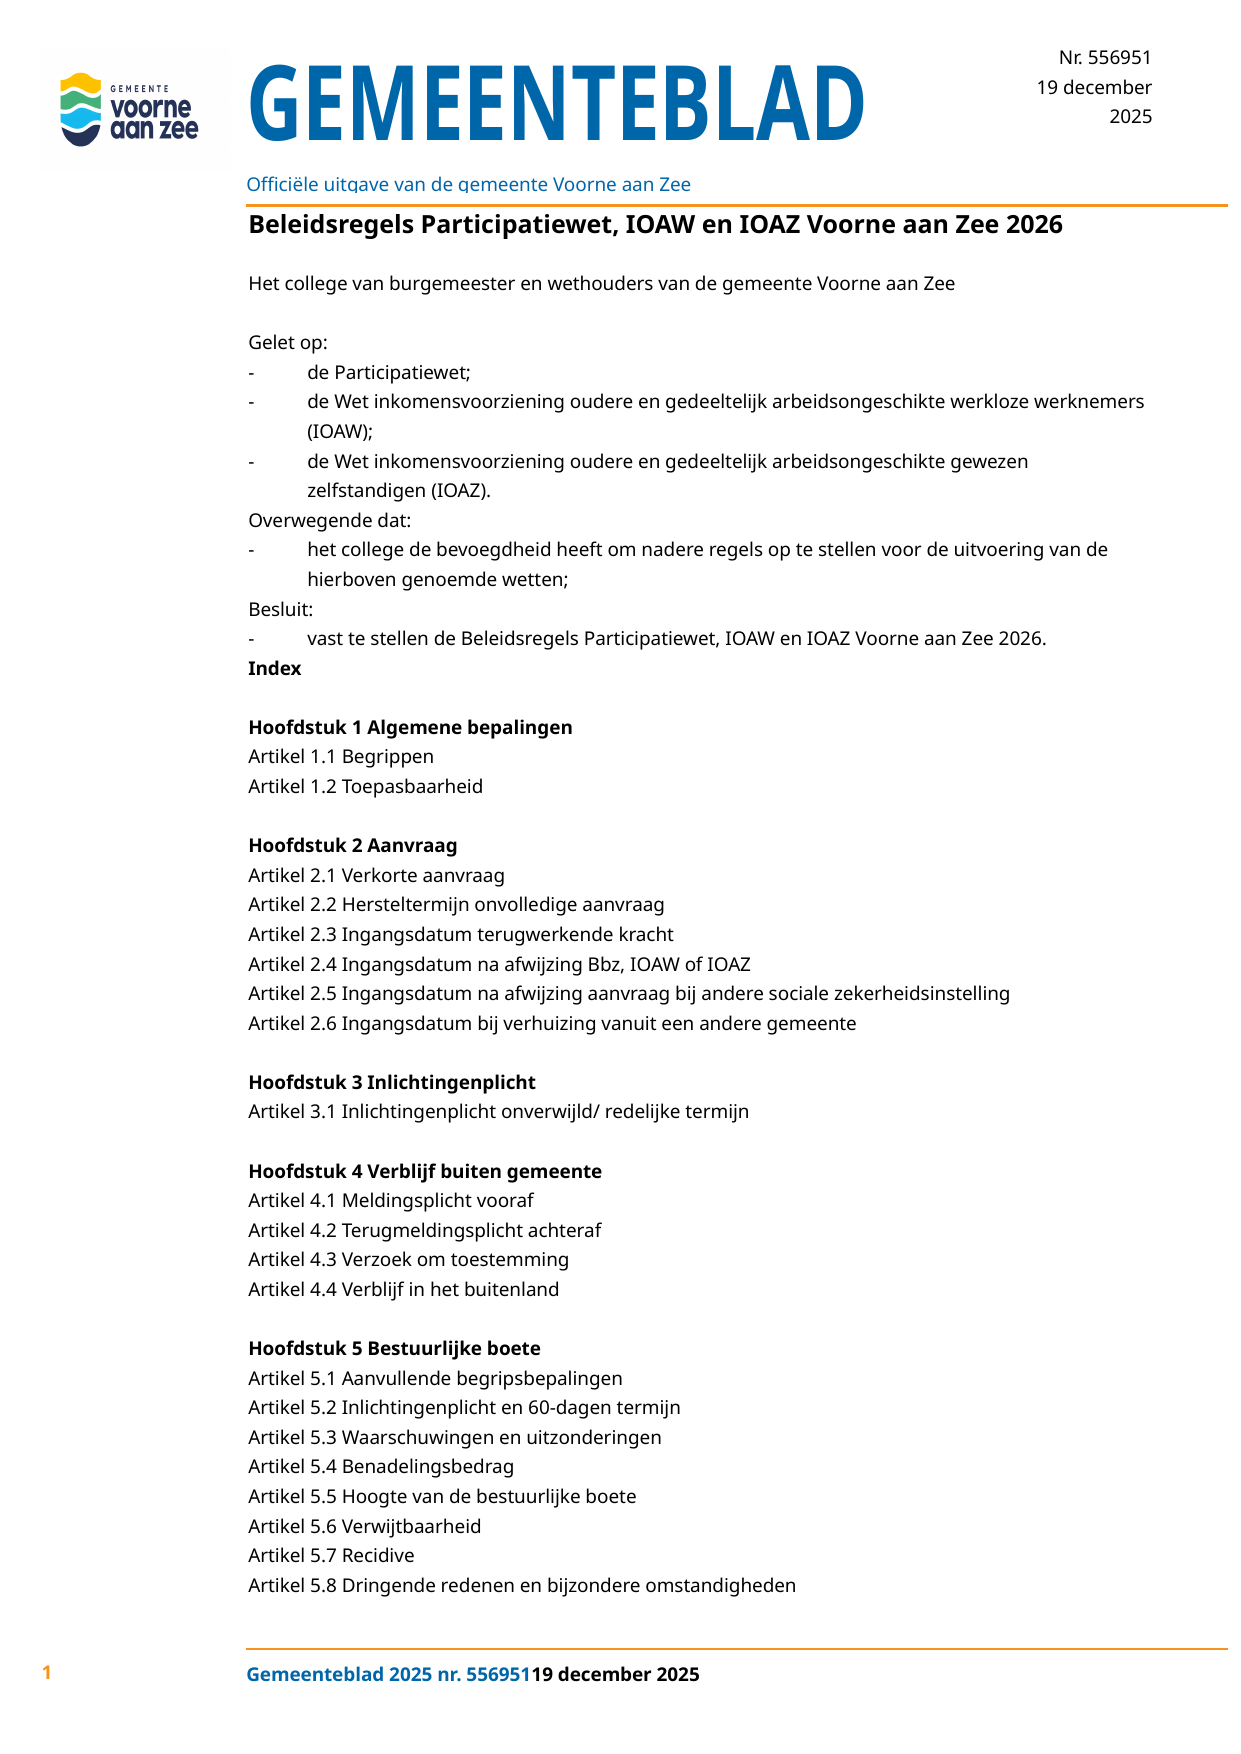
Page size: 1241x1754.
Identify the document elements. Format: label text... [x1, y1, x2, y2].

text Artikel 4.3 Verzoek om toestemming [248, 1247, 1152, 1272]
text Artikel 2.1 Verkorte aanvraag [248, 862, 1152, 888]
list vast te stellen de Beleidsregels Participatiewet, IOAW en IOAZ Voorne aan Zee 2026. [248, 625, 1152, 651]
text Hoofdstuk 1 Algemene bepalingen [248, 714, 1152, 740]
text Artikel 2.3 Ingangsdatum terugwerkende kracht [248, 921, 1152, 947]
text Artikel 5.1 Aanvullende begripsbepalingen [248, 1365, 1152, 1391]
text Artikel 5.5 Hoogte van de bestuurlijke boete [248, 1483, 1152, 1509]
text Artikel 4.1 Meldingsplicht vooraf [248, 1187, 1152, 1213]
list de Participatiewet; [248, 359, 1152, 385]
text Hoofdstuk 3 Inlichtingenplicht [248, 1069, 1152, 1095]
text Gelet op: [248, 329, 1152, 355]
text Artikel 5.6 Verwijtbaarheid [248, 1513, 1152, 1538]
text Artikel 2.5 Ingangsdatum na afwijzing aanvraag bij andere sociale zekerheidsinstelling [248, 980, 1152, 1006]
text Artikel 3.1 Inlichtingenplicht onverwijld/ redelijke termijn [248, 1099, 1152, 1124]
text Besluit: [248, 596, 1152, 621]
text Artikel 2.4 Ingangsdatum na afwijzing Bbz, IOAW of IOAZ [248, 951, 1152, 976]
text Artikel 1.2 Toepasbaarheid [248, 773, 1152, 799]
picture [41, 47, 231, 172]
list de Wet inkomensvoorziening oudere en gedeeltelijk arbeidsongeschikte gewezen zelfstandigen (IOAZ). [248, 448, 1152, 503]
text Artikel 2.6 Ingangsdatum bij verhuizing vanuit een andere gemeente [248, 1010, 1152, 1036]
text Hoofdstuk 5 Bestuurlijke boete [248, 1335, 1152, 1361]
text Artikel 5.2 Inlichtingenplicht en 60-dagen termijn [248, 1394, 1152, 1420]
text Hoofdstuk 2 Aanvraag [248, 832, 1152, 858]
list de Wet inkomensvoorziening oudere en gedeeltelijk arbeidsongeschikte werkloze werknemers (IOAW); [248, 389, 1152, 444]
text Artikel 5.4 Benadelingsbedrag [248, 1454, 1152, 1479]
text Het college van burgemeester en wethouders van de gemeente Voorne aan Zee [248, 270, 1152, 296]
text Overwegende dat: [248, 507, 1152, 533]
text Artikel 4.2 Terugmeldingsplicht achteraf [248, 1217, 1152, 1243]
text Index [248, 655, 1152, 681]
text Artikel 1.1 Begrippen [248, 744, 1152, 769]
text Artikel 5.7 Recidive [248, 1542, 1152, 1568]
text Artikel 2.2 Hersteltermijn onvolledige aanvraag [248, 892, 1152, 917]
text Artikel 5.3 Waarschuwingen en uitzonderingen [248, 1424, 1152, 1450]
text Hoofdstuk 4 Verblijf buiten gemeente [248, 1158, 1152, 1183]
text Artikel 4.4 Verblijf in het buitenland [248, 1276, 1152, 1302]
text Artikel 5.8 Dringende redenen en bijzondere omstandigheden [248, 1572, 1152, 1598]
text Beleidsregels Participatiewet, IOAW en IOAZ Voorne aan Zee 2026 [248, 207, 1152, 241]
list het college de bevoegdheid heeft om nadere regels op te stellen voor de uitvoering van de hierboven genoemde wetten; [248, 537, 1152, 592]
